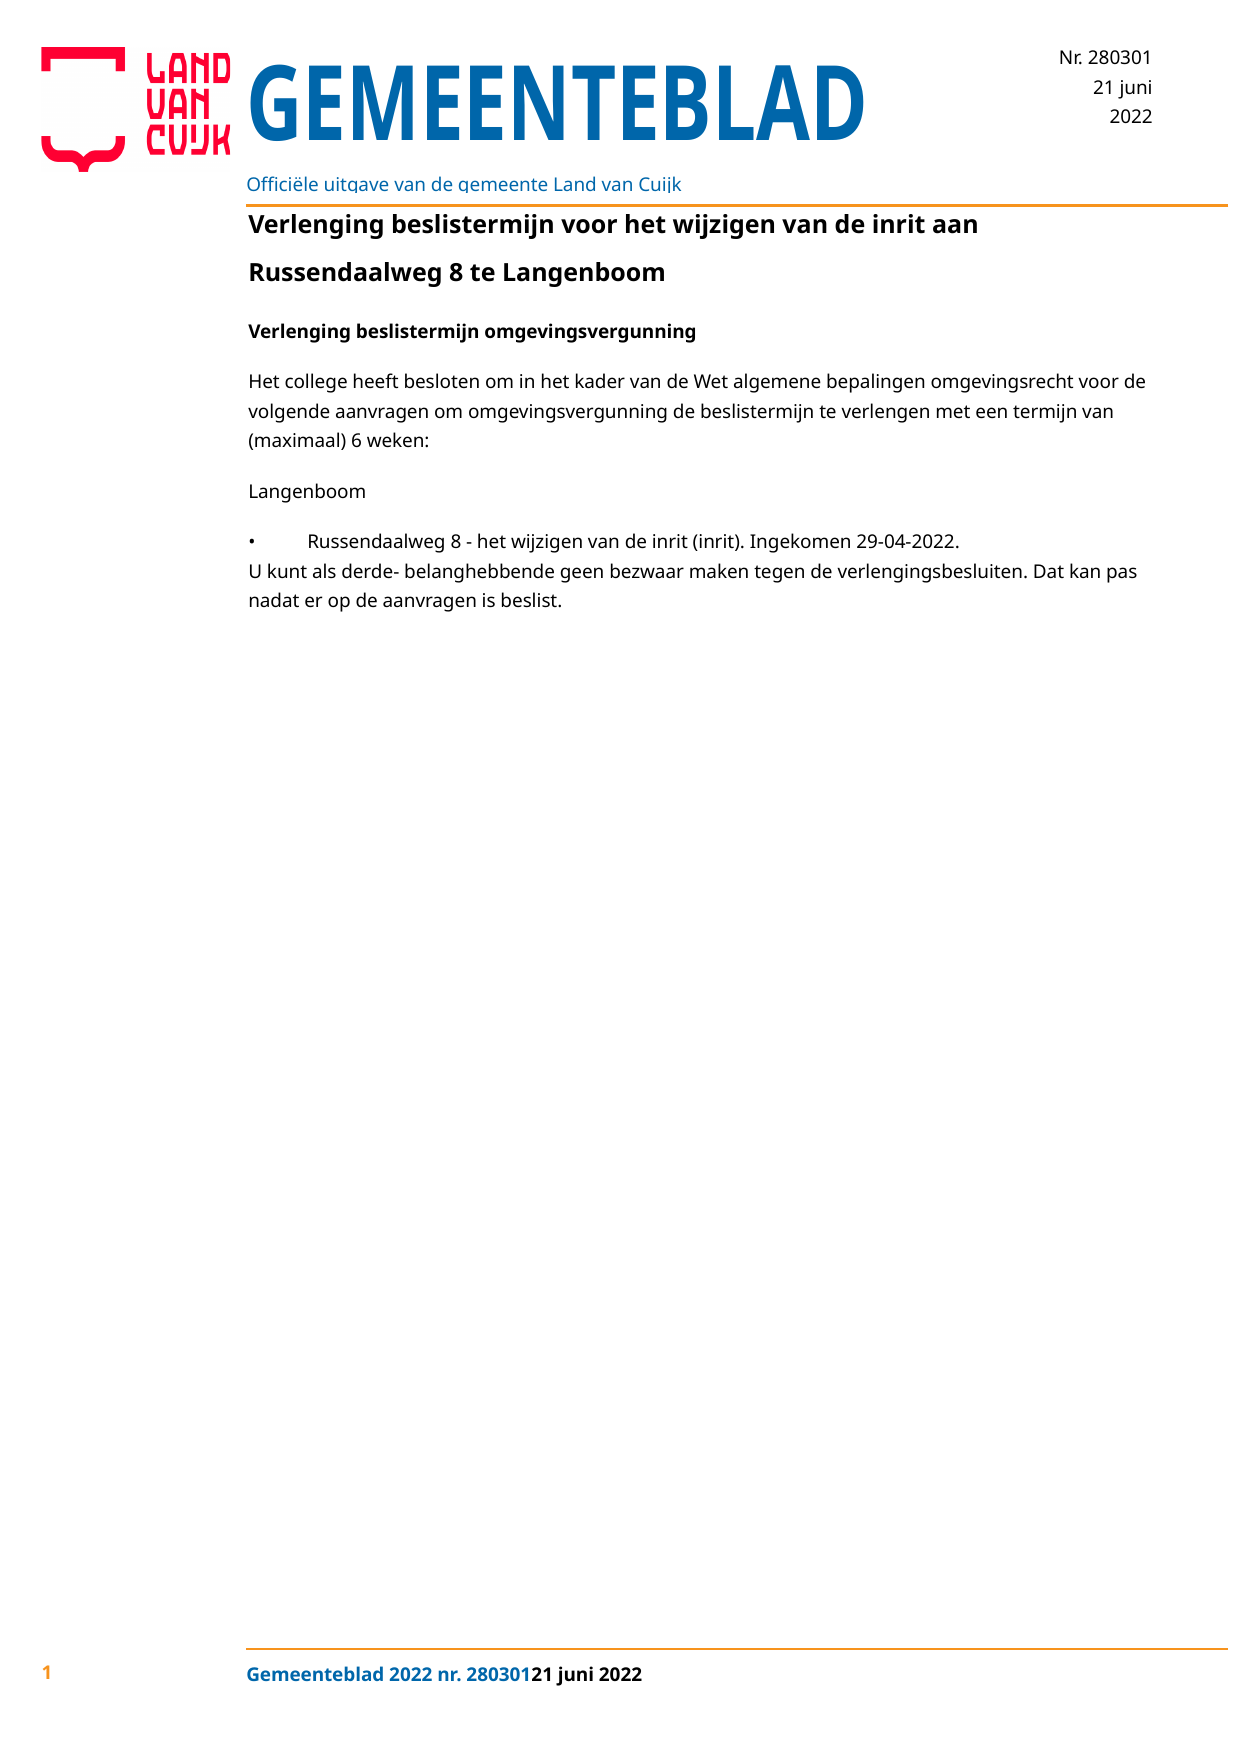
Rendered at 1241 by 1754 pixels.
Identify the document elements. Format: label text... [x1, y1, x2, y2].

text Verlenging beslistermijn voor het wijzigen van de inrit aan Russendaalweg 8 te Langenboom [248, 207, 1152, 288]
list Russendaalweg 8 - het wijzigen van de inrit (inrit). Ingekomen 29-04-2022. [248, 528, 1152, 554]
text Verlenging beslistermijn omgevingsvergunning [248, 318, 1152, 344]
text Het college heeft besloten om in het kader van de Wet algemene bepalingen omgevingsrecht voor de volgende aanvragen om omgevingsvergunning de beslistermijn te verlengen met een termijn van (maximaal) 6 weken: [248, 368, 1152, 453]
text Langenboom [248, 478, 1152, 504]
text U kunt als derde- belanghebbende geen bezwaar maken tegen de verlengingsbesluiten. Dat kan pas nadat er op de aanvragen is beslist. [248, 558, 1152, 613]
picture [41, 47, 231, 172]
